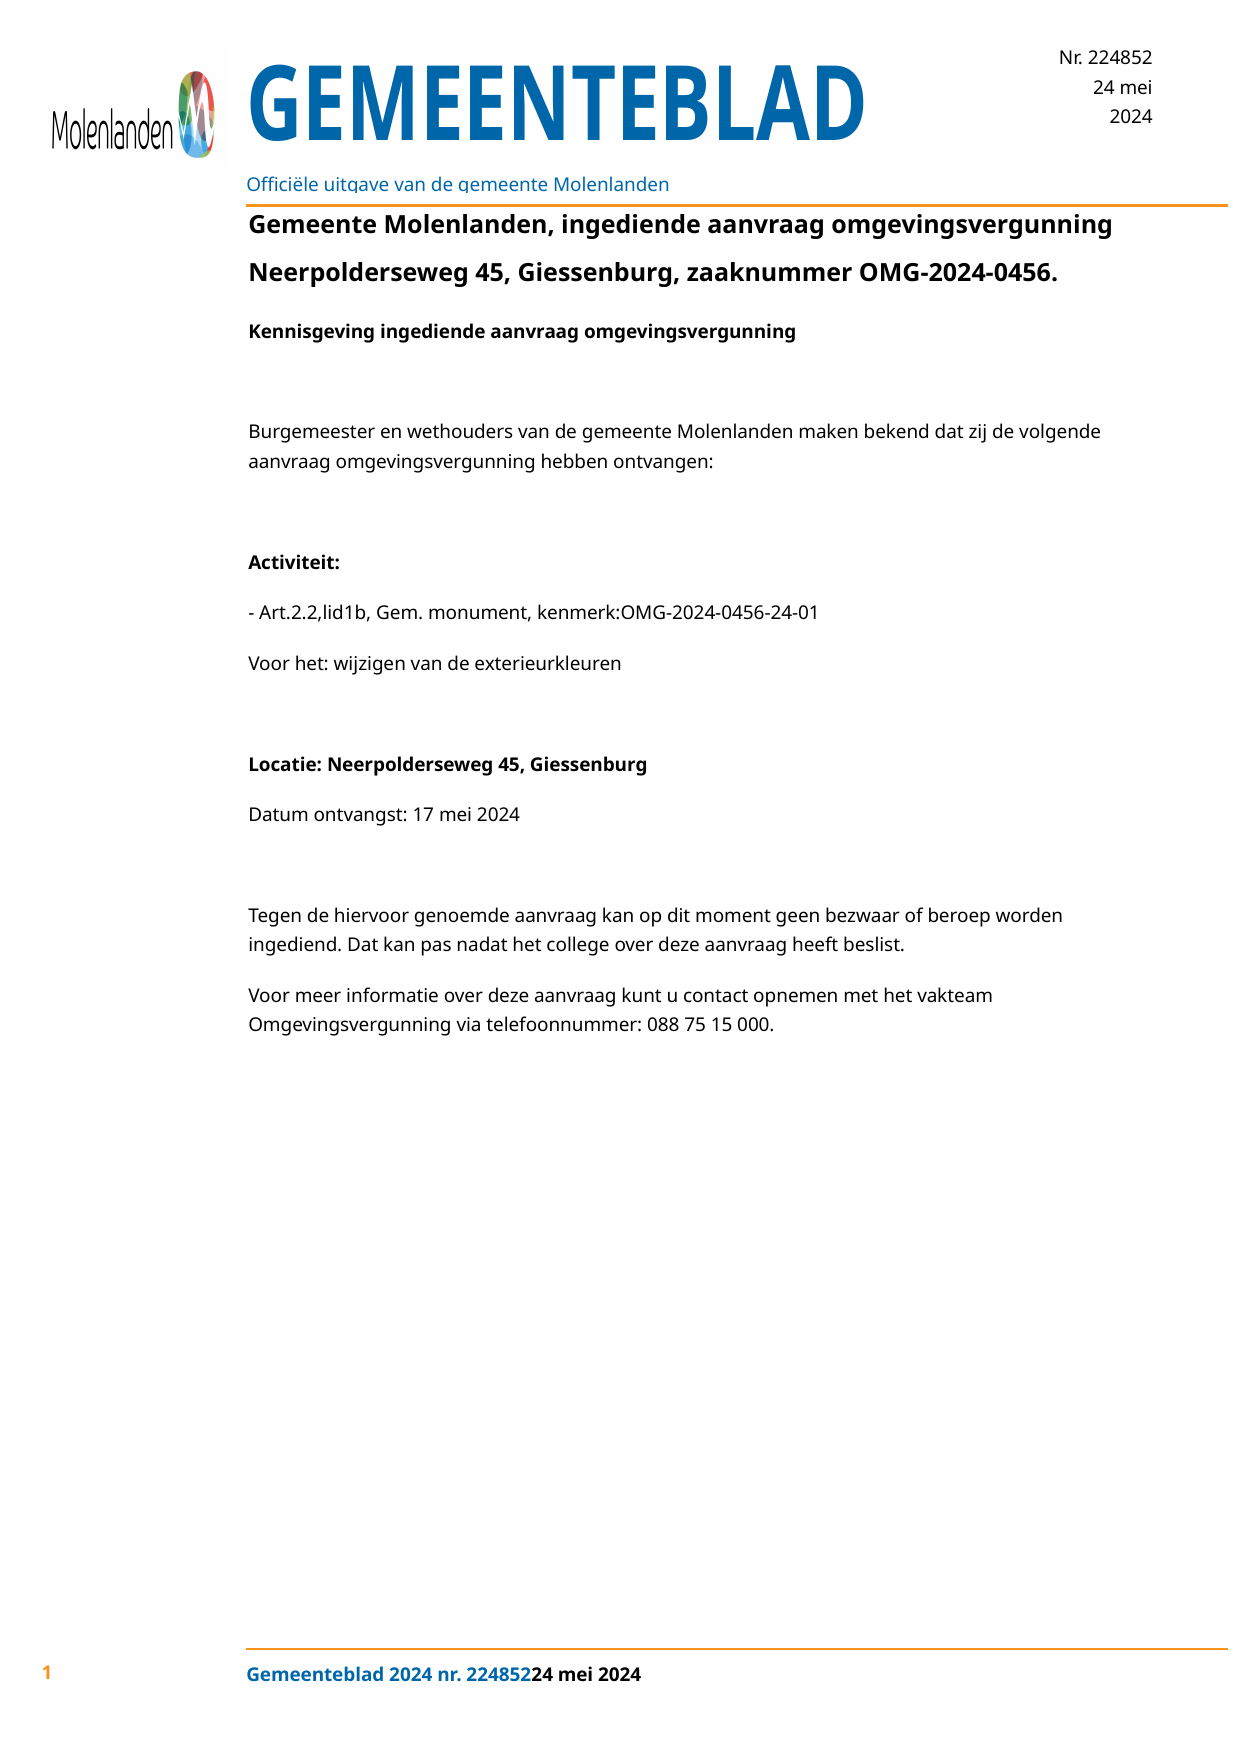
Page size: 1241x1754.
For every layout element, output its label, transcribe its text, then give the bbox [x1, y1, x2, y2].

text Activiteit: [248, 549, 1152, 575]
text Kennisgeving ingediende aanvraag omgevingsvergunning [248, 318, 1152, 344]
text Datum ontvangst: 17 mei 2024 [248, 801, 1152, 827]
text Voor het: wijzigen van de exterieurkleuren [248, 650, 1152, 676]
text Locatie: Neerpolderseweg 45, Giessenburg [248, 751, 1152, 777]
text Tegen de hiervoor genoemde aanvraag kan op dit moment geen bezwaar of beroep worden ingediend. Dat kan pas nadat het college over deze aanvraag heeft beslist. [248, 902, 1152, 957]
picture [41, 47, 231, 172]
text Gemeente Molenlanden, ingediende aanvraag omgevingsvergunning Neerpolderseweg 45, Giessenburg, zaaknummer OMG-2024-0456. [248, 207, 1152, 288]
text Voor meer informatie over deze aanvraag kunt u contact opnemen met het vakteam Omgevingsvergunning via telefoonnummer: 088 75 15 000. [248, 982, 1152, 1037]
text - Art.2.2,lid1b, Gem. monument, kenmerk:OMG-2024-0456-24-01 [248, 599, 1152, 625]
text Burgemeester en wethouders van de gemeente Molenlanden maken bekend dat zij de volgende aanvraag omgevingsvergunning hebben ontvangen: [248, 419, 1152, 474]
